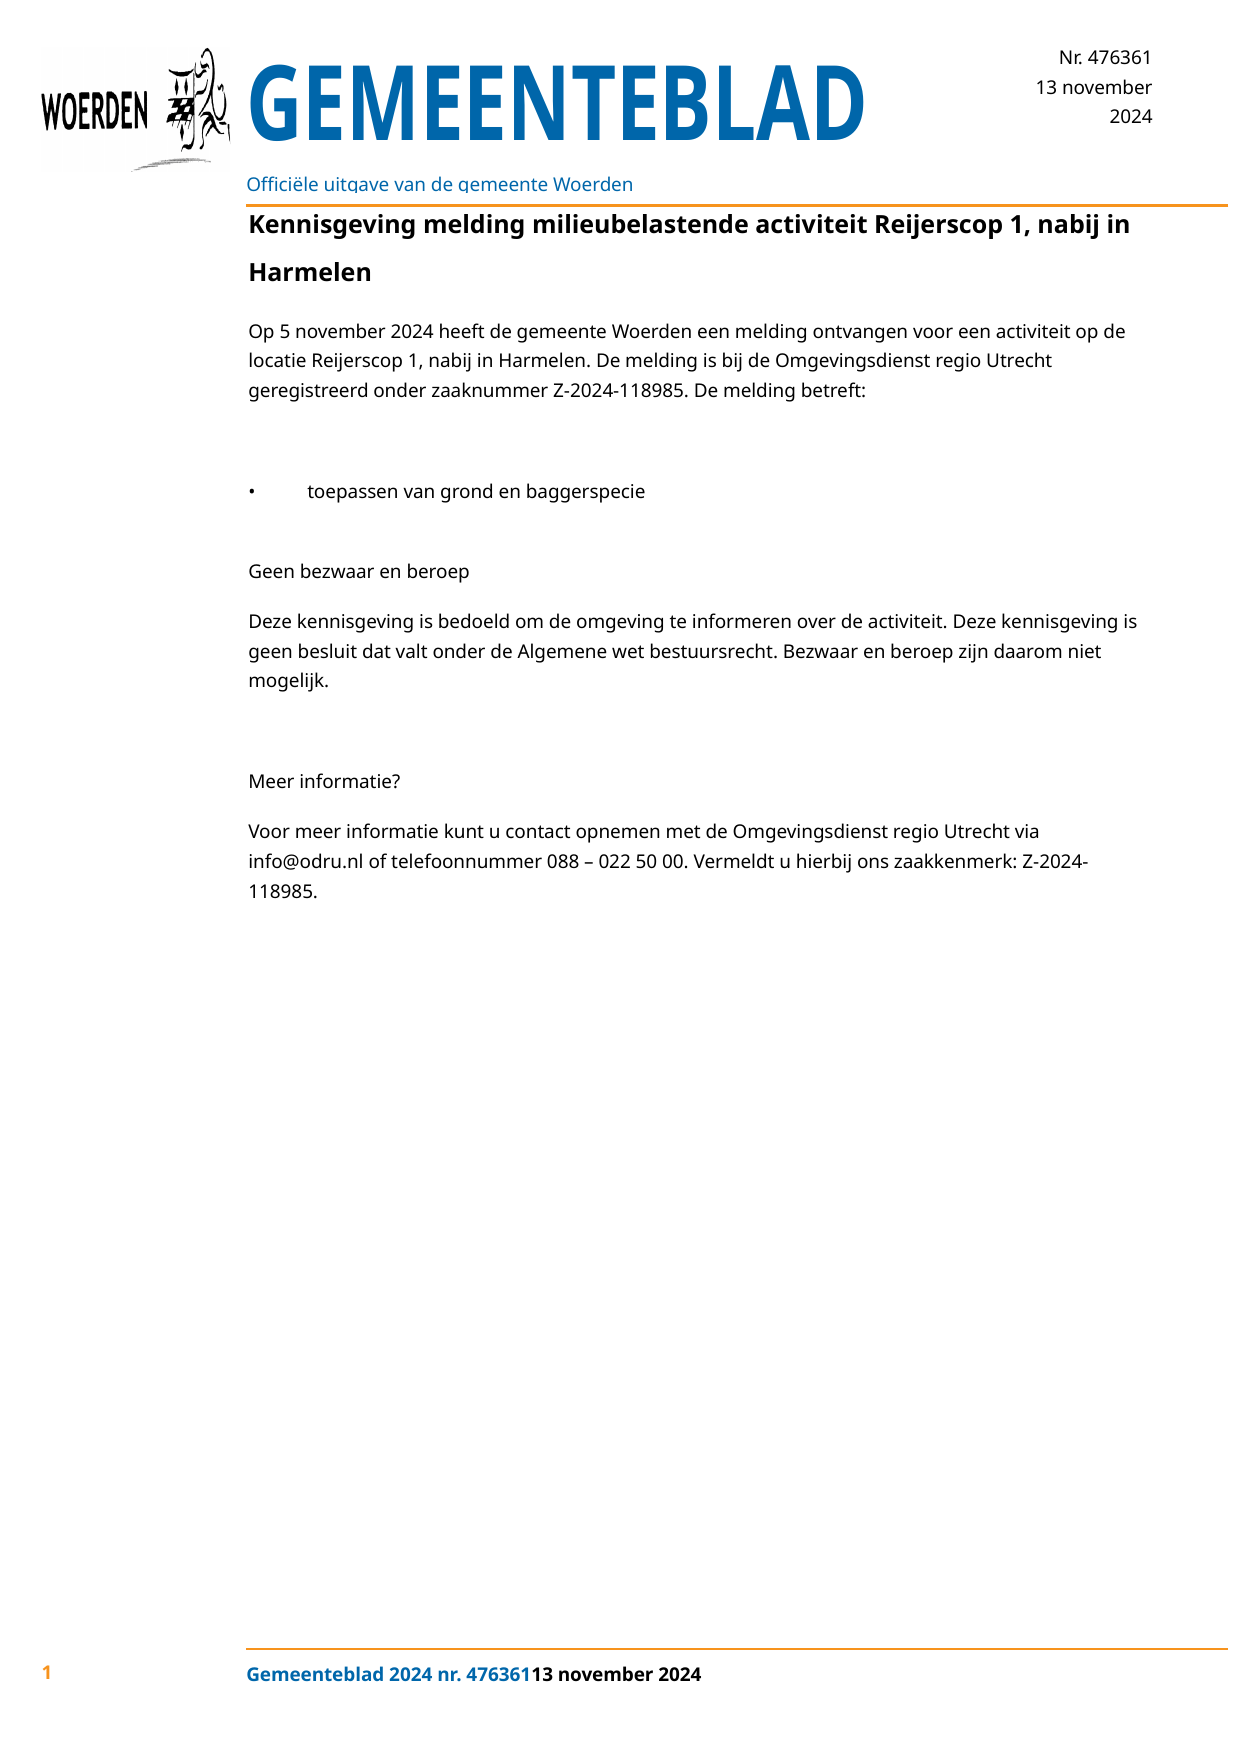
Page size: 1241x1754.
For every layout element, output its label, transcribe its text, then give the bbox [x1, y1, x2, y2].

list toepassen van grond en baggerspecie [248, 478, 1152, 504]
text Meer informatie? [248, 768, 1152, 794]
text Voor meer informatie kunt u contact opnemen met de Omgevingsdienst regio Utrecht via info@odru.nl of telefoonnummer 088 – 022 50 00. Vermeldt u hierbij ons zaakkenmerk: Z-2024-118985. [248, 819, 1152, 904]
picture [41, 47, 231, 172]
text Op 5 november 2024 heeft de gemeente Woerden een melding ontvangen voor een activiteit op de locatie Reijerscop 1, nabij in Harmelen. De melding is bij de Omgevingsdienst regio Utrecht geregistreerd onder zaaknummer Z-2024-118985. De melding betreft: [248, 318, 1152, 403]
text Deze kennisgeving is bedoeld om de omgeving te informeren over de activiteit. Deze kennisgeving is geen besluit dat valt onder de Algemene wet bestuursrecht. Bezwaar en beroep zijn daarom niet mogelijk. [248, 608, 1152, 693]
text Kennisgeving melding milieubelastende activiteit Reijerscop 1, nabij in Harmelen [248, 207, 1152, 288]
text Geen bezwaar en beroep [248, 558, 1152, 584]
